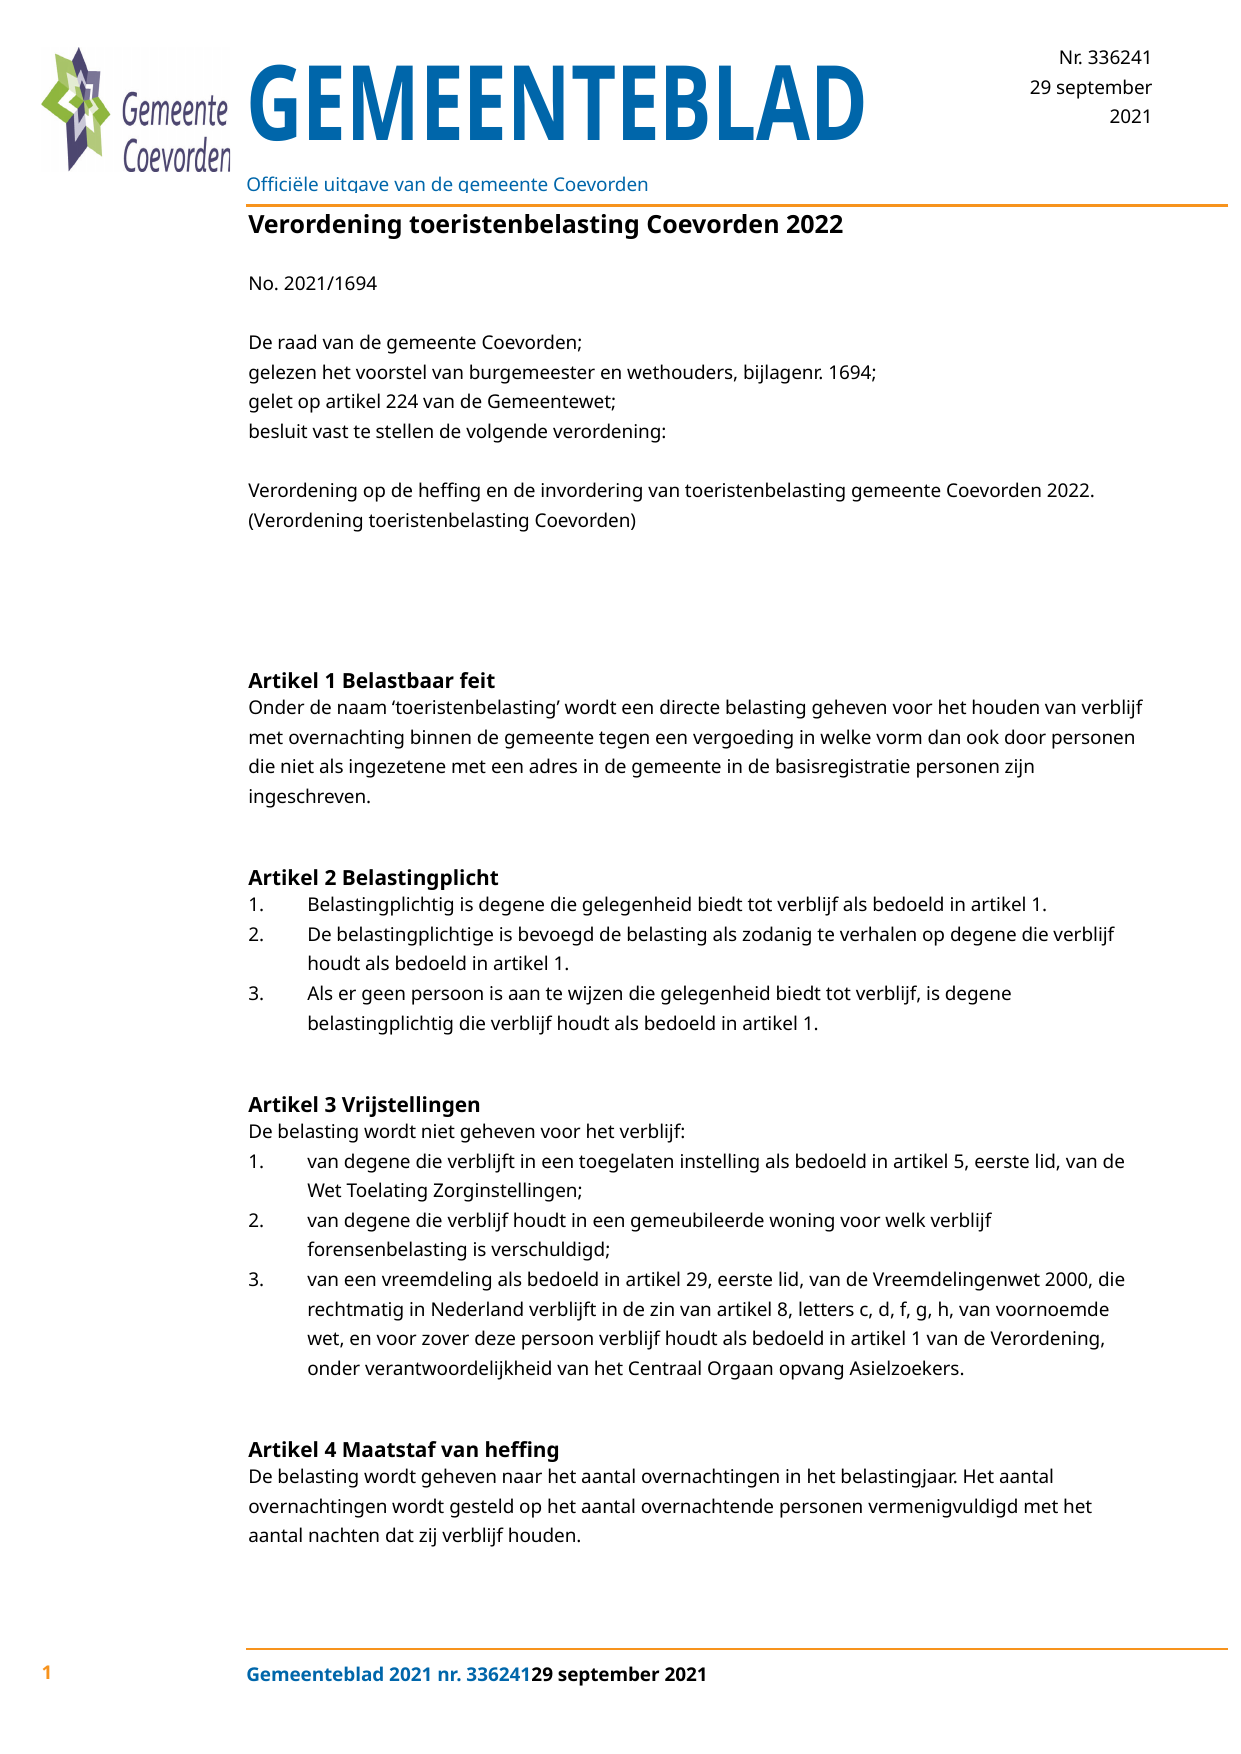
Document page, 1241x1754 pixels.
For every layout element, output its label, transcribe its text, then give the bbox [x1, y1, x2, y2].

text gelezen het voorstel van burgemeester en wethouders, bijlagenr. 1694; [248, 359, 1152, 385]
text Artikel 4 Maatstaf van heffing [248, 1435, 1152, 1463]
text Verordening op de heffing en de invordering van toeristenbelasting gemeente Coevorden 2022. [248, 477, 1152, 503]
list van degene die verblijf houdt in een gemeubileerde woning voor welk verblijf forensenbelasting is verschuldigd; [248, 1207, 1152, 1262]
list van een vreemdeling als bedoeld in artikel 29, eerste lid, van de Vreemdelingenwet 2000, die rechtmatig in Nederland verblijft in de zin van artikel 8, letters c, d, f, g, h, van voornoemde wet, en voor zover deze persoon verblijf houdt als bedoeld in artikel 1 van de Verordening, onder verantwoordelijkheid van het Centraal Orgaan opvang Asielzoekers. [248, 1266, 1152, 1381]
text (Verordening toeristenbelasting Coevorden) [248, 507, 1152, 533]
text Onder de naam ‘toeristenbelasting’ wordt een directe belasting geheven voor het houden van verblijf met overnachting binnen de gemeente tegen een vergoeding in welke vorm dan ook door personen die niet als ingezetene met een adres in de gemeente in de basisregistratie personen zijn ingeschreven. [248, 694, 1152, 809]
text De belasting wordt niet geheven voor het verblijf: [248, 1118, 1152, 1144]
list De belastingplichtige is bevoegd de belasting als zodanig te verhalen op degene die verblijf houdt als bedoeld in artikel 1. [248, 921, 1152, 976]
text De raad van de gemeente Coevorden; [248, 329, 1152, 355]
text No. 2021/1694 [248, 270, 1152, 296]
list Als er geen persoon is aan te wijzen die gelegenheid biedt tot verblijf, is degene belastingplichtig die verblijf houdt als bedoeld in artikel 1. [248, 980, 1152, 1036]
text De belasting wordt geheven naar het aantal overnachtingen in het belastingjaar. Het aantal overnachtingen wordt gesteld op het aantal overnachtende personen vermenigvuldigd met het aantal nachten dat zij verblijf houden. [248, 1463, 1152, 1548]
list Belastingplichtig is degene die gelegenheid biedt tot verblijf als bedoeld in artikel 1. [248, 891, 1152, 917]
text Artikel 2 Belastingplicht [248, 863, 1152, 891]
text Artikel 3 Vrijstellingen [248, 1090, 1152, 1118]
text Artikel 1 Belastbaar feit [248, 666, 1152, 694]
list van degene die verblijft in een toegelaten instelling als bedoeld in artikel 5, eerste lid, van de Wet Toelating Zorginstellingen; [248, 1148, 1152, 1203]
picture [41, 47, 231, 172]
text gelet op artikel 224 van de Gemeentewet; [248, 389, 1152, 414]
text Verordening toeristenbelasting Coevorden 2022 [248, 207, 1152, 241]
text besluit vast te stellen de volgende verordening: [248, 418, 1152, 444]
